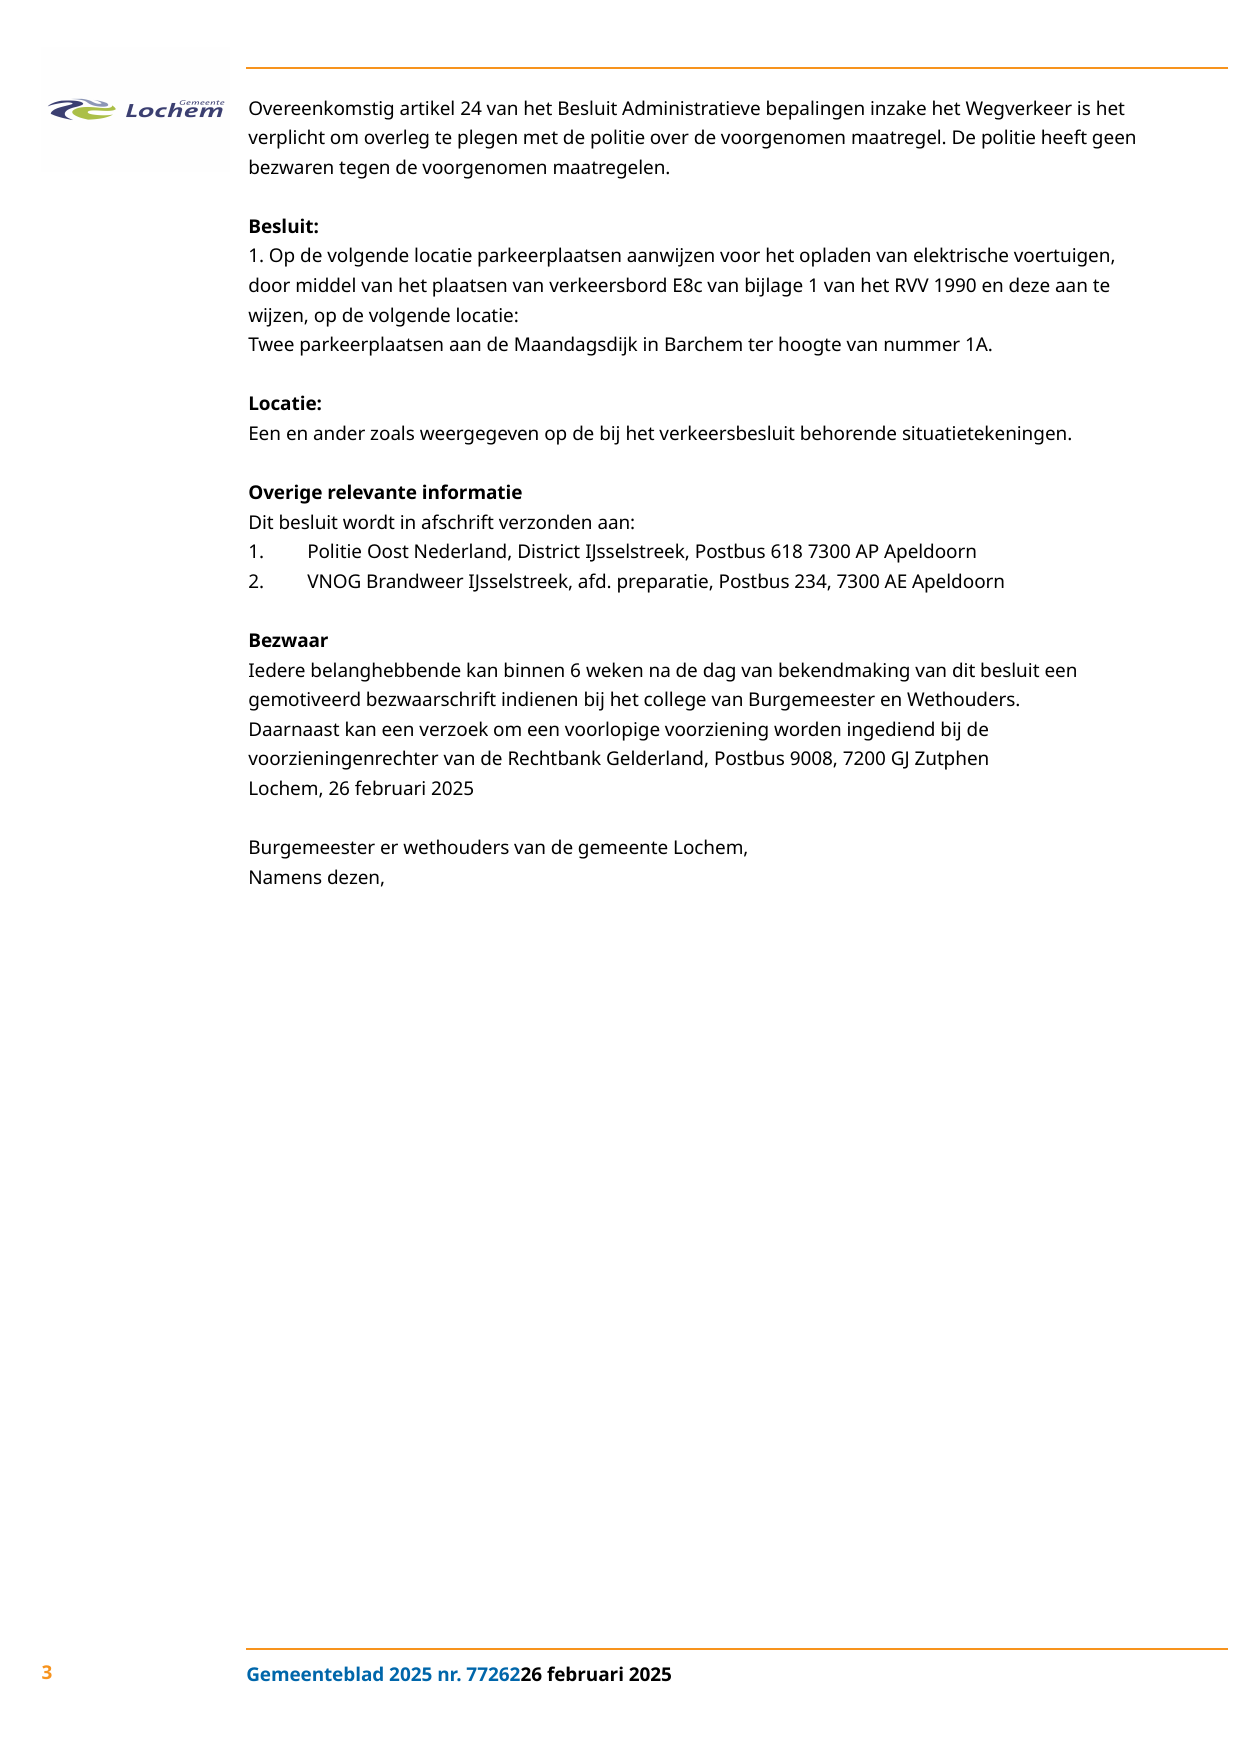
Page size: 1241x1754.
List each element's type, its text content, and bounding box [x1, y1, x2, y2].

text Namens dezen, [248, 864, 1152, 890]
text Overeenkomstig artikel 24 van het Besluit Administratieve bepalingen inzake het Wegverkeer is het verplicht om overleg te plegen met de politie over de voorgenomen maatregel. De politie heeft geen bezwaren tegen de voorgenomen maatregelen. [248, 95, 1152, 180]
text Besluit: [248, 213, 1152, 239]
text Een en ander zoals weergegeven op de bij het verkeersbesluit behorende situatietekeningen. [248, 420, 1152, 446]
text Iedere belanghebbende kan binnen 6 weken na de dag van bekendmaking van dit besluit een gemotiveerd bezwaarschrift indienen bij het college van Burgemeester en Wethouders. [248, 657, 1152, 712]
text Burgemeester er wethouders van de gemeente Lochem, [248, 834, 1152, 860]
picture [41, 47, 231, 172]
text 1. Op de volgende locatie parkeerplaatsen aanwijzen voor het opladen van elektrische voertuigen, door middel van het plaatsen van verkeersbord E8c van bijlage 1 van het RVV 1990 en deze aan te wijzen, op de volgende locatie: [248, 243, 1152, 328]
text Lochem, 26 februari 2025 [248, 775, 1152, 801]
list VNOG Brandweer IJsselstreek, afd. preparatie, Postbus 234, 7300 AE Apeldoorn [248, 568, 1152, 594]
list Politie Oost Nederland, District IJsselstreek, Postbus 618 7300 AP Apeldoorn [248, 538, 1152, 564]
text Bezwaar [248, 627, 1152, 653]
text Twee parkeerplaatsen aan de Maandagsdijk in Barchem ter hoogte van nummer 1A. [248, 331, 1152, 357]
text Overige relevante informatie [248, 479, 1152, 505]
text Locatie: [248, 391, 1152, 416]
text Dit besluit wordt in afschrift verzonden aan: [248, 509, 1152, 535]
text Daarnaast kan een verzoek om een voorlopige voorziening worden ingediend bij de voorzieningenrechter van de Recht­bank Gelderland, Postbus 9008, 7200 GJ Zutphen [248, 716, 1152, 771]
